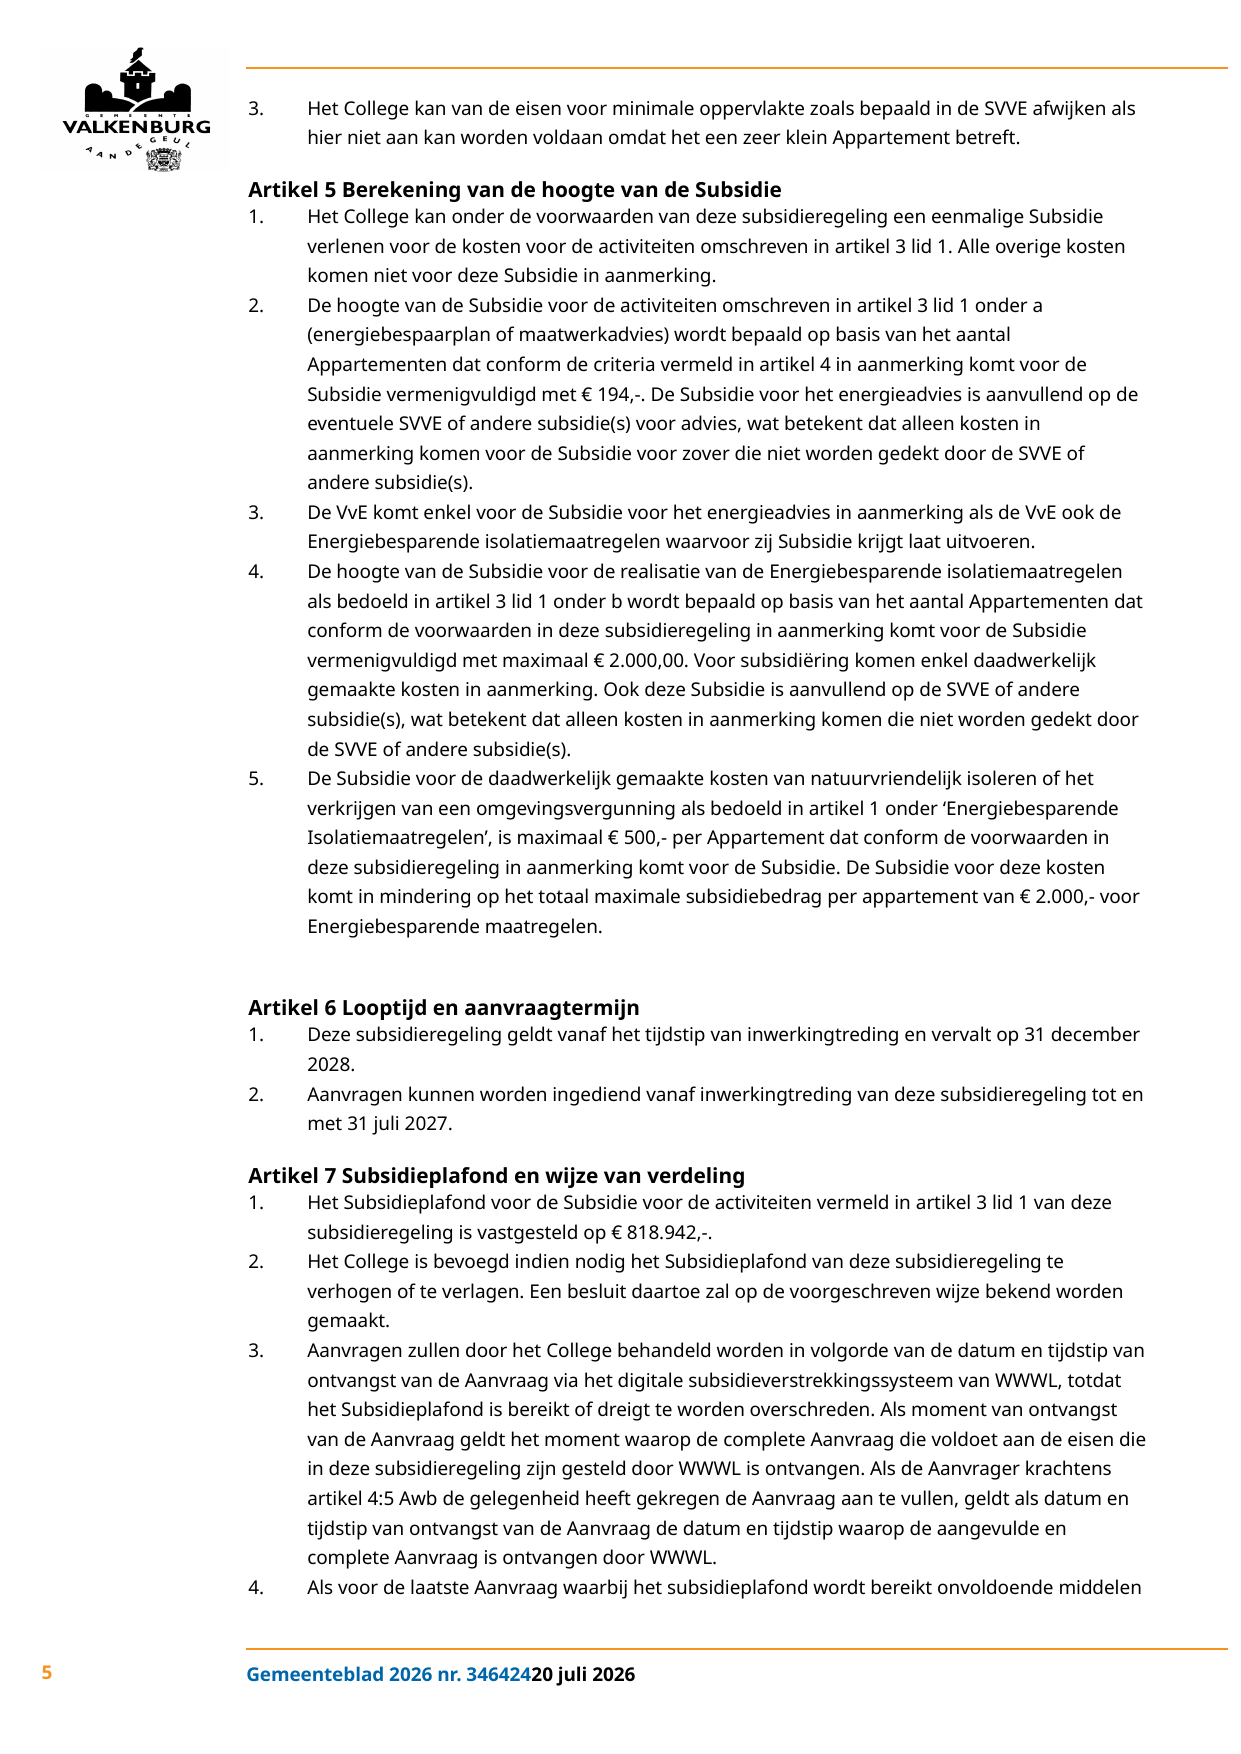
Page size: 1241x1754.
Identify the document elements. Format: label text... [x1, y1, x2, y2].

list De hoogte van de Subsidie voor de activiteiten omschreven in artikel 3 lid 1 onder a (energiebespaarplan of maatwerkadvies) wordt bepaald op basis van het aantal Appartementen dat conform de criteria vermeld in artikel 4 in aanmerking komt voor de Subsidie vermenigvuldigd met € 194,-. De Subsidie voor het energieadvies is aanvullend op de eventuele SVVE of andere subsidie(s) voor advies, wat betekent dat alleen kosten in aanmerking komen voor de Subsidie voor zover die niet worden gedekt door de SVVE of andere subsidie(s). [248, 292, 1152, 495]
picture [41, 47, 231, 172]
list De hoogte van de Subsidie voor de realisatie van de Energiebesparende isolatiemaatregelen als bedoeld in artikel 3 lid 1 onder b wordt bepaald op basis van het aantal Appartementen dat conform de voorwaarden in deze subsidieregeling in aanmerking komt voor de Subsidie vermenigvuldigd met maximaal € 2.000,00. Voor subsidiëring komen enkel daadwerkelijk gemaakte kosten in aanmerking. Ook deze Subsidie is aanvullend op de SVVE of andere subsidie(s), wat betekent dat alleen kosten in aanmerking komen die niet worden gedekt door de SVVE of andere subsidie(s). [248, 558, 1152, 761]
text Artikel 5 Berekening van de hoogte van de Subsidie [248, 175, 1152, 203]
list Het Subsidieplafond voor de Subsidie voor de activiteiten vermeld in artikel 3 lid 1 van deze subsidieregeling is vastgesteld op € 818.942,-. [248, 1189, 1152, 1244]
text Artikel 6 Looptijd en aanvraagtermijn [248, 993, 1152, 1022]
list Het College kan van de eisen voor minimale oppervlakte zoals bepaald in de SVVE afwijken als hier niet aan kan worden voldaan omdat het een zeer klein Appartement betreft. [248, 95, 1152, 150]
list Deze subsidieregeling geldt vanaf het tijdstip van inwerkingtreding en vervalt op 31 december 2028. [248, 1022, 1152, 1077]
text Artikel 7 Subsidieplafond en wijze van verdeling [248, 1161, 1152, 1189]
list Het College kan onder de voorwaarden van deze subsidieregeling een eenmalige Subsidie verlenen voor de kosten voor de activiteiten omschreven in artikel 3 lid 1. Alle overige kosten komen niet voor deze Subsidie in aanmerking. [248, 203, 1152, 288]
list Aanvragen zullen door het College behandeld worden in volgorde van de datum en tijdstip van ontvangst van de Aanvraag via het digitale subsidieverstrekkingssysteem van WWWL, totdat het Subsidieplafond is bereikt of dreigt te worden overschreden. Als moment van ontvangst van de Aanvraag geldt het moment waarop de complete Aanvraag die voldoet aan de eisen die in deze subsidieregeling zijn gesteld door WWWL is ontvangen. Als de Aanvrager krachtens artikel 4:5 Awb de gelegenheid heeft gekregen de Aanvraag aan te vullen, geldt als datum en tijdstip van ontvangst van de Aanvraag de datum en tijdstip waarop de aangevulde en complete Aanvraag is ontvangen door WWWL. [248, 1337, 1152, 1570]
list Aanvragen kunnen worden ingediend vanaf inwerkingtreding van deze subsidieregeling tot en met 31 juli 2027. [248, 1081, 1152, 1136]
list Het College is bevoegd indien nodig het Subsidieplafond van deze subsidieregeling te verhogen of te verlagen. Een besluit daartoe zal op de voorgeschreven wijze bekend worden gemaakt. [248, 1248, 1152, 1333]
list De VvE komt enkel voor de Subsidie voor het energieadvies in aanmerking als de VvE ook de Energiebesparende isolatiemaatregelen waarvoor zij Subsidie krijgt laat uitvoeren. [248, 499, 1152, 554]
list De Subsidie voor de daadwerkelijk gemaakte kosten van natuurvriendelijk isoleren of het verkrijgen van een omgevingsvergunning als bedoeld in artikel 1 onder ‘Energiebesparende Isolatiemaatregelen’, is maximaal € 500,- per Appartement dat conform de voorwaarden in deze subsidieregeling in aanmerking komt voor de Subsidie. De Subsidie voor deze kosten komt in mindering op het totaal maximale subsidiebedrag per appartement van € 2.000,- voor Energiebesparende maatregelen. [248, 765, 1152, 939]
list Als voor de laatste Aanvraag waarbij het subsidieplafond wordt bereikt onvoldoende middelen [248, 1574, 1152, 1599]
